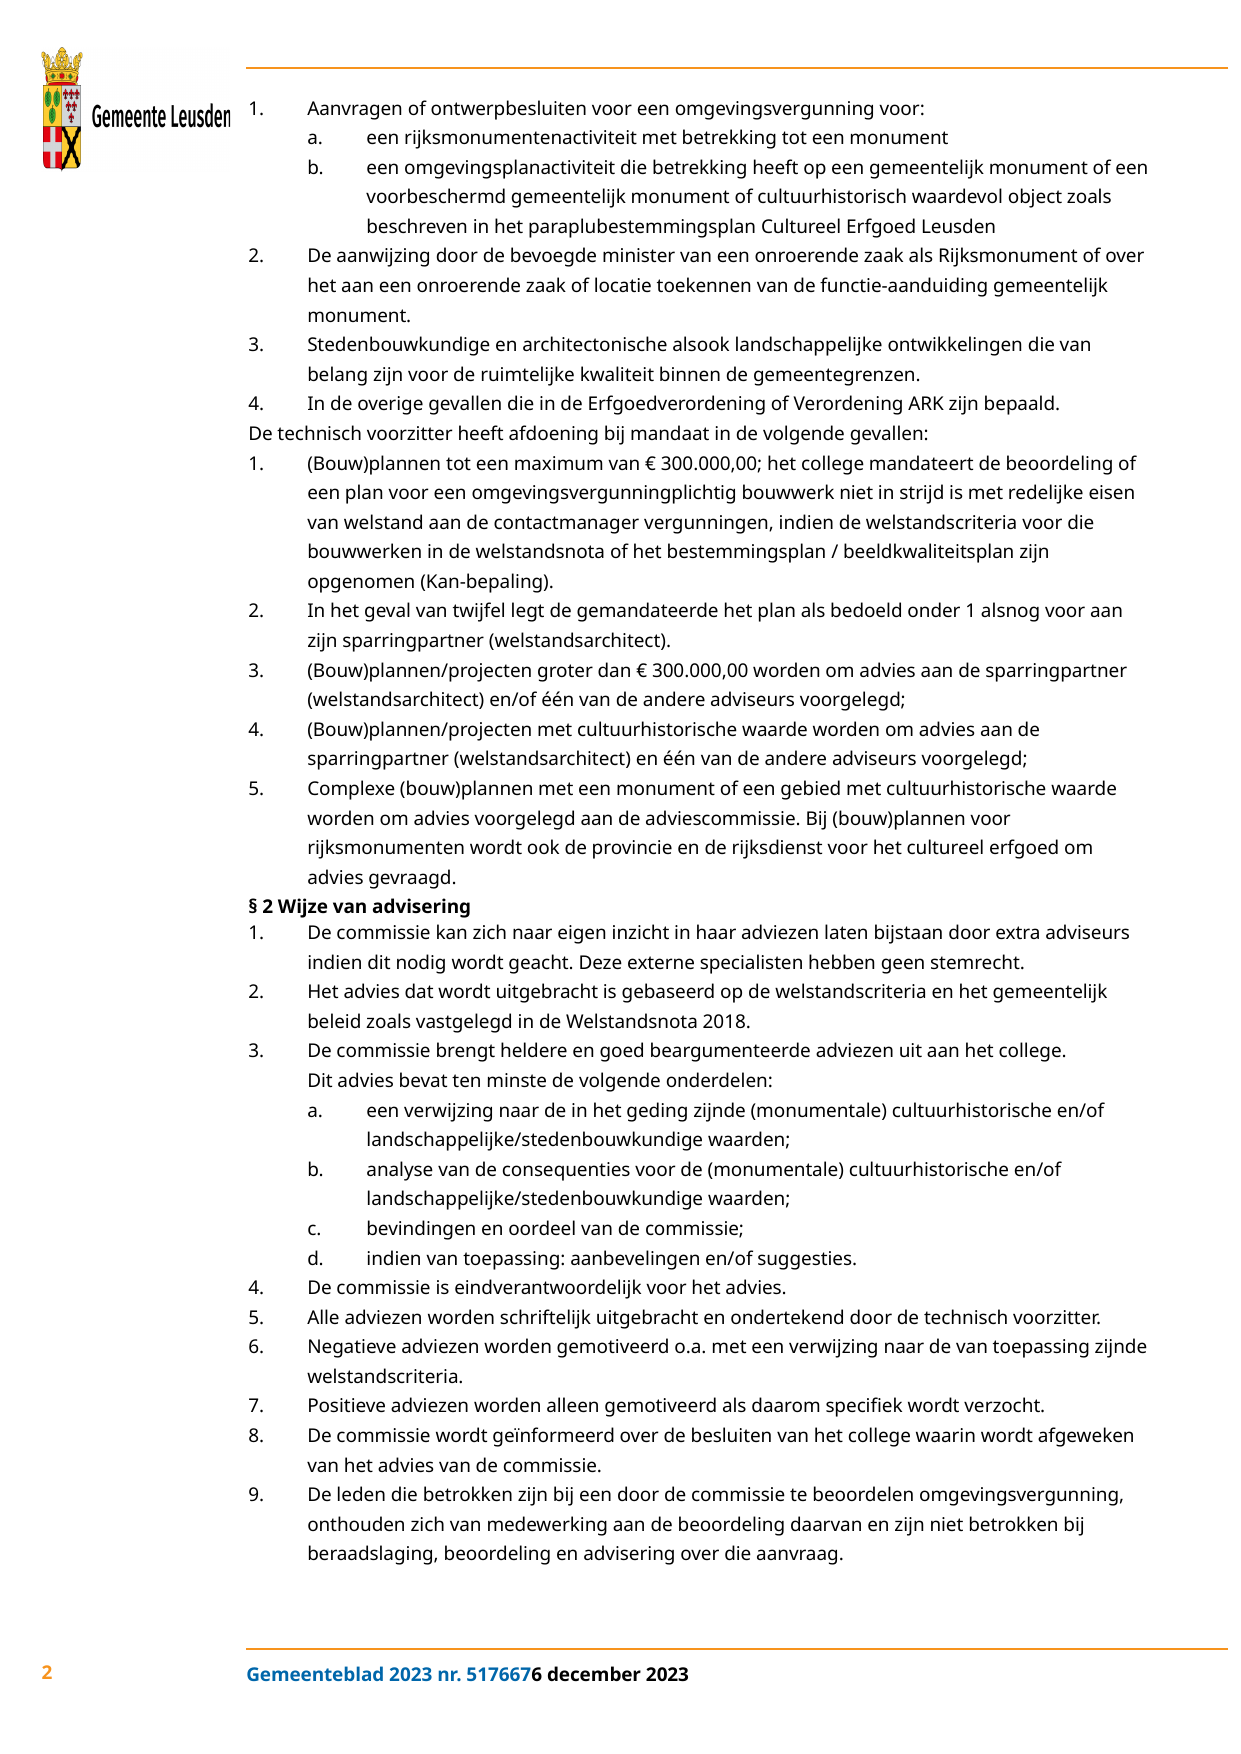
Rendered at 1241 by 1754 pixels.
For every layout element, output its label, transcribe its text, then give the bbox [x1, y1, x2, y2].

list Positieve adviezen worden alleen gemotiveerd als daarom specifiek wordt verzocht. [248, 1393, 1152, 1418]
list (Bouw)plannen/projecten groter dan € 300.000,00 worden om advies aan de sparringpartner (welstandsarchitect) en/of één van de andere adviseurs voorgelegd; [248, 657, 1152, 712]
list indien van toepassing: aanbevelingen en/of suggesties. [307, 1245, 1152, 1270]
list In de overige gevallen die in de Erfgoedverordening of Verordening ARK zijn bepaald. [248, 391, 1152, 416]
list De aanwijzing door de bevoegde minister van een onroerende zaak als Rijksmonument of over het aan een onroerende zaak of locatie toekennen van de functie-aanduiding gemeentelijk monument. [248, 243, 1152, 328]
list Stedenbouwkundige en architectonische alsook landschappelijke ontwikkelingen die van belang zijn voor de ruimtelijke kwaliteit binnen de gemeentegrenzen. [248, 331, 1152, 387]
list een rijksmonumentenactiviteit met betrekking tot een monument [307, 124, 1152, 150]
list Alle adviezen worden schriftelijk uitgebracht en ondertekend door de technisch voorzitter. [248, 1304, 1152, 1329]
picture [41, 47, 231, 172]
list De commissie kan zich naar eigen inzicht in haar adviezen laten bijstaan door extra adviseurs indien dit nodig wordt geacht. Deze externe specialisten hebben geen stemrecht. [248, 919, 1152, 974]
list De commissie wordt geïnformeerd over de besluiten van het college waarin wordt afgeweken van het advies van de commissie. [248, 1422, 1152, 1477]
list (Bouw)plannen tot een maximum van € 300.000,00; het college mandateert de beoordeling of een plan voor een omgevingsvergunningplichtig bouwwerk niet in strijd is met redelijke eisen van welstand aan de contactmanager vergunningen, indien de welstandscriteria voor die bouwwerken in de welstandsnota of het bestemmingsplan / beeldkwaliteitsplan zijn opgenomen (Kan-bepaling). [248, 450, 1152, 594]
list bevindingen en oordeel van de commissie; [307, 1215, 1152, 1241]
list (Bouw)plannen/projecten met cultuurhistorische waarde worden om advies aan de sparringpartner (welstandsarchitect) en één van de andere adviseurs voorgelegd; [248, 716, 1152, 771]
list analyse van de consequenties voor de (monumentale) cultuurhistorische en/of landschappelijke/stedenbouwkundige waarden; [307, 1156, 1152, 1211]
list Het advies dat wordt uitgebracht is gebaseerd op de welstandscriteria en het gemeentelijk beleid zoals vastgelegd in de Welstandsnota 2018. [248, 978, 1152, 1034]
list Dit advies bevat ten minste de volgende onderdelen: [248, 1067, 1152, 1093]
list Complexe (bouw)plannen met een monument of een gebied met cultuurhistorische waarde worden om advies voorgelegd aan de adviescommissie. Bij (bouw)plannen voor rijksmonumenten wordt ook de provincie en de rijksdienst voor het cultureel erfgoed om advies gevraagd. [248, 775, 1152, 890]
text De technisch voorzitter heeft afdoening bij mandaat in de volgende gevallen: [248, 420, 1152, 446]
list Negatieve adviezen worden gemotiveerd o.a. met een verwijzing naar de van toepassing zijnde welstandscriteria. [248, 1333, 1152, 1389]
list In het geval van twijfel legt de gemandateerde het plan als bedoeld onder 1 alsnog voor aan zijn sparringpartner (welstandsarchitect). [248, 598, 1152, 653]
list De commissie brengt heldere en goed beargumenteerde adviezen uit aan het college. [248, 1038, 1152, 1063]
text § 2 Wijze van advisering [248, 893, 1152, 919]
list De leden die betrokken zijn bij een door de commissie te beoordelen omgevingsvergunning, onthouden zich van medewerking aan de beoordeling daarvan en zijn niet betrokken bij beraadslaging, beoordeling en advisering over die aanvraag. [248, 1481, 1152, 1566]
list Aanvragen of ontwerpbesluiten voor een omgevingsvergunning voor: [248, 95, 1152, 121]
list De commissie is eindverantwoordelijk voor het advies. [248, 1274, 1152, 1300]
list een verwijzing naar de in het geding zijnde (monumentale) cultuurhistorische en/of landschappelijke/stedenbouwkundige waarden; [307, 1097, 1152, 1152]
list een omgevingsplanactiviteit die betrekking heeft op een gemeentelijk monument of een voorbeschermd gemeentelijk monument of cultuurhistorisch waardevol object zoals beschreven in het paraplubestemmingsplan Cultureel Erfgoed Leusden [307, 154, 1152, 239]
